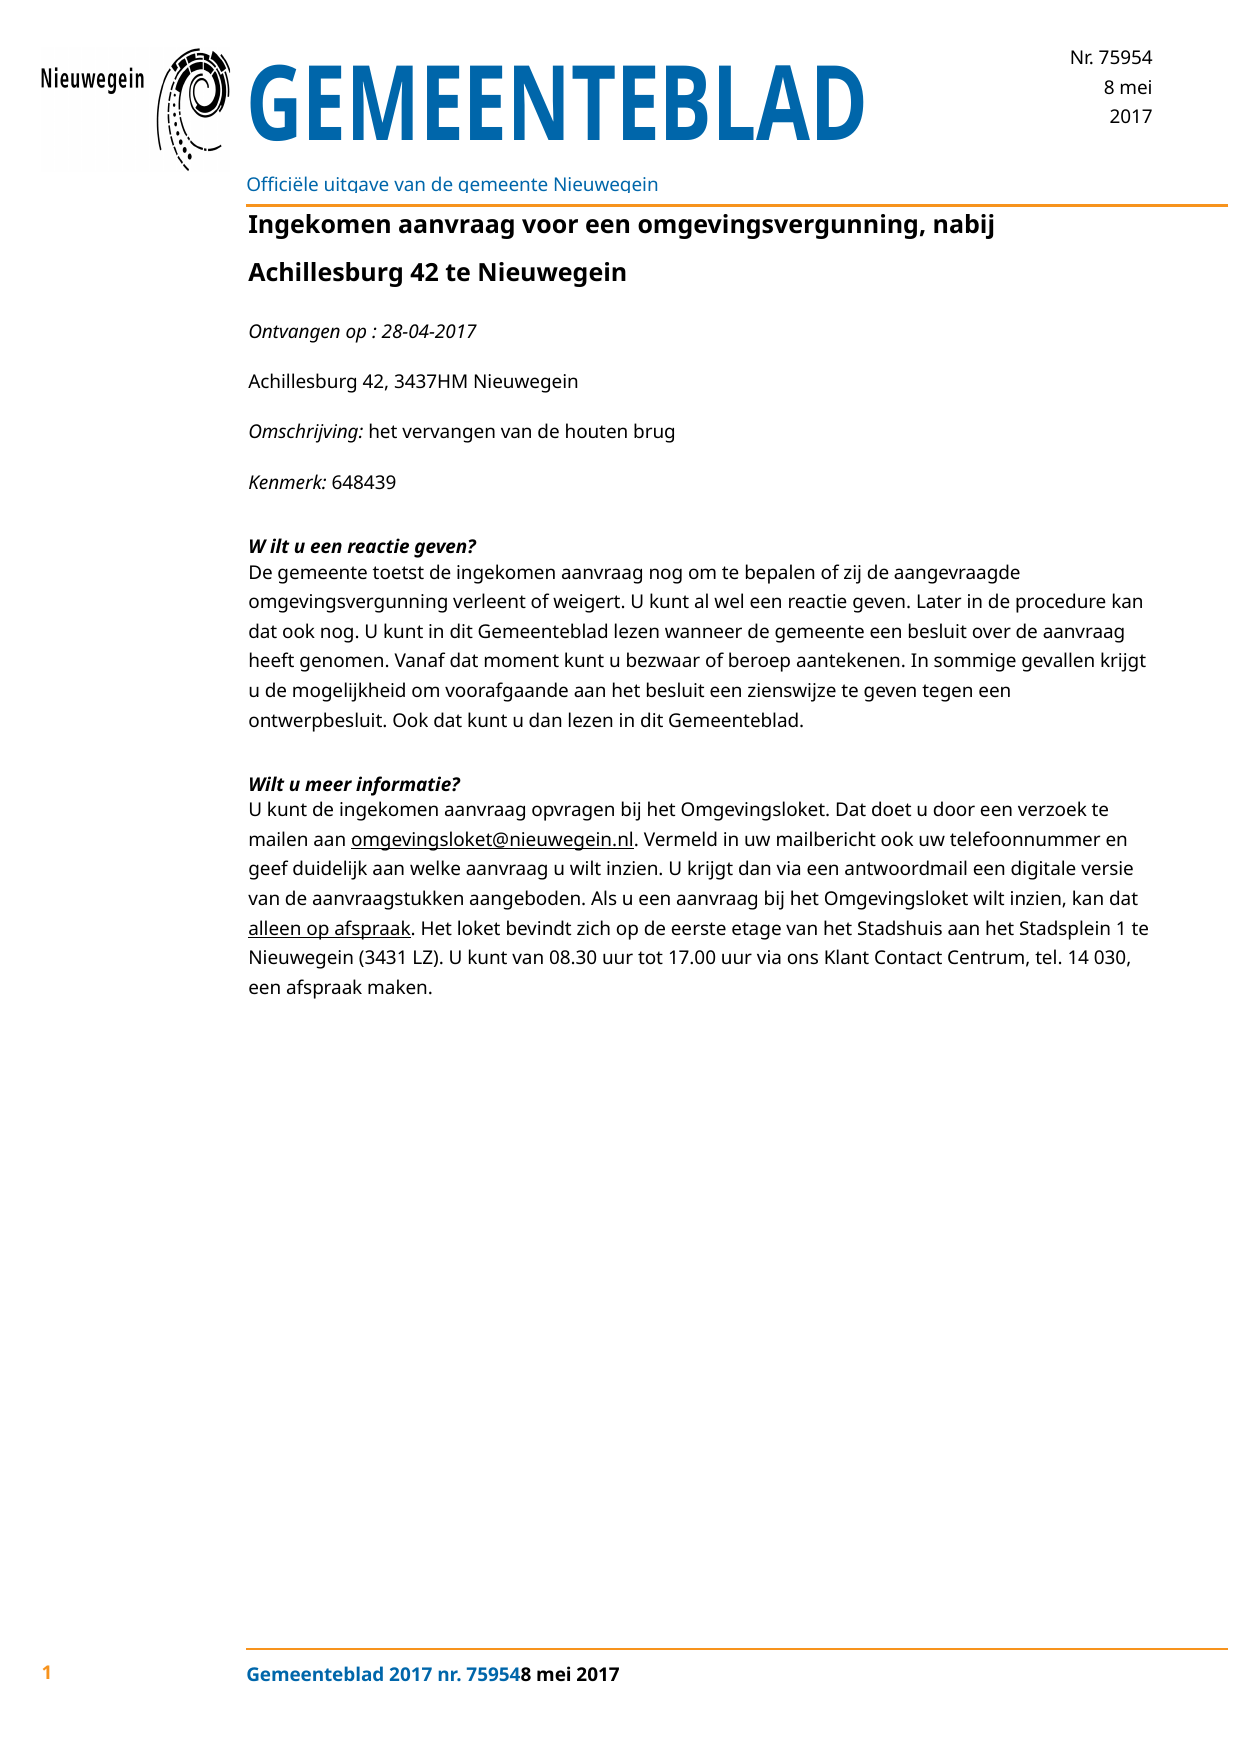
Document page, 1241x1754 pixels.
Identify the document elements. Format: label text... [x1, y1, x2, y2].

text Kenmerk: 648439 [248, 469, 1152, 495]
text Wilt u meer informatie? [248, 771, 1152, 796]
text U kunt de ingekomen aanvraag opvragen bij het Omgevingsloket. Dat doet u door een verzoek te mailen aan omgevingsloket@nieuwegein.nl. Vermeld in uw mailbericht ook uw telefoonnummer en geef duidelijk aan welke aanvraag u wilt inzien. U krijgt dan via een antwoordmail een digitale versie van de aanvraagstukken aangeboden. Als u een aanvraag bij het Omgevingsloket wilt inzien, kan dat alleen op afspraak. Het loket bevindt zich op de eerste etage van het Stadshuis aan het Stadsplein 1 te Nieuwegein (3431 LZ). U kunt van 08.30 uur tot 17.00 uur via ons Klant Contact Centrum, tel. 14 030, een afspraak maken. [248, 796, 1152, 1000]
text Achillesburg 42, 3437HM Nieuwegein [248, 368, 1152, 394]
text De gemeente toetst de ingekomen aanvraag nog om te bepalen of zij de aangevraagde omgevingsvergunning verleent of weigert. U kunt al wel een reactie geven. Later in de procedure kan dat ook nog. U kunt in dit Gemeenteblad lezen wanneer de gemeente een besluit over de aanvraag heeft genomen. Vanaf dat moment kunt u bezwaar of beroep aantekenen. In sommige gevallen krijgt u de mogelijkheid om voorafgaande aan het besluit een zienswijze te geven tegen een ontwerpbesluit. Ook dat kunt u dan lezen in dit Gemeenteblad. [248, 559, 1152, 732]
text W ilt u een reactie geven? [248, 533, 1152, 559]
text Ingekomen aanvraag voor een omgevingsvergunning, nabij Achillesburg 42 te Nieuwegein [248, 207, 1152, 288]
text Ontvangen op : 28-04-2017 [248, 318, 1152, 344]
picture [41, 47, 231, 172]
text Omschrijving: het vervangen van de houten brug [248, 419, 1152, 444]
